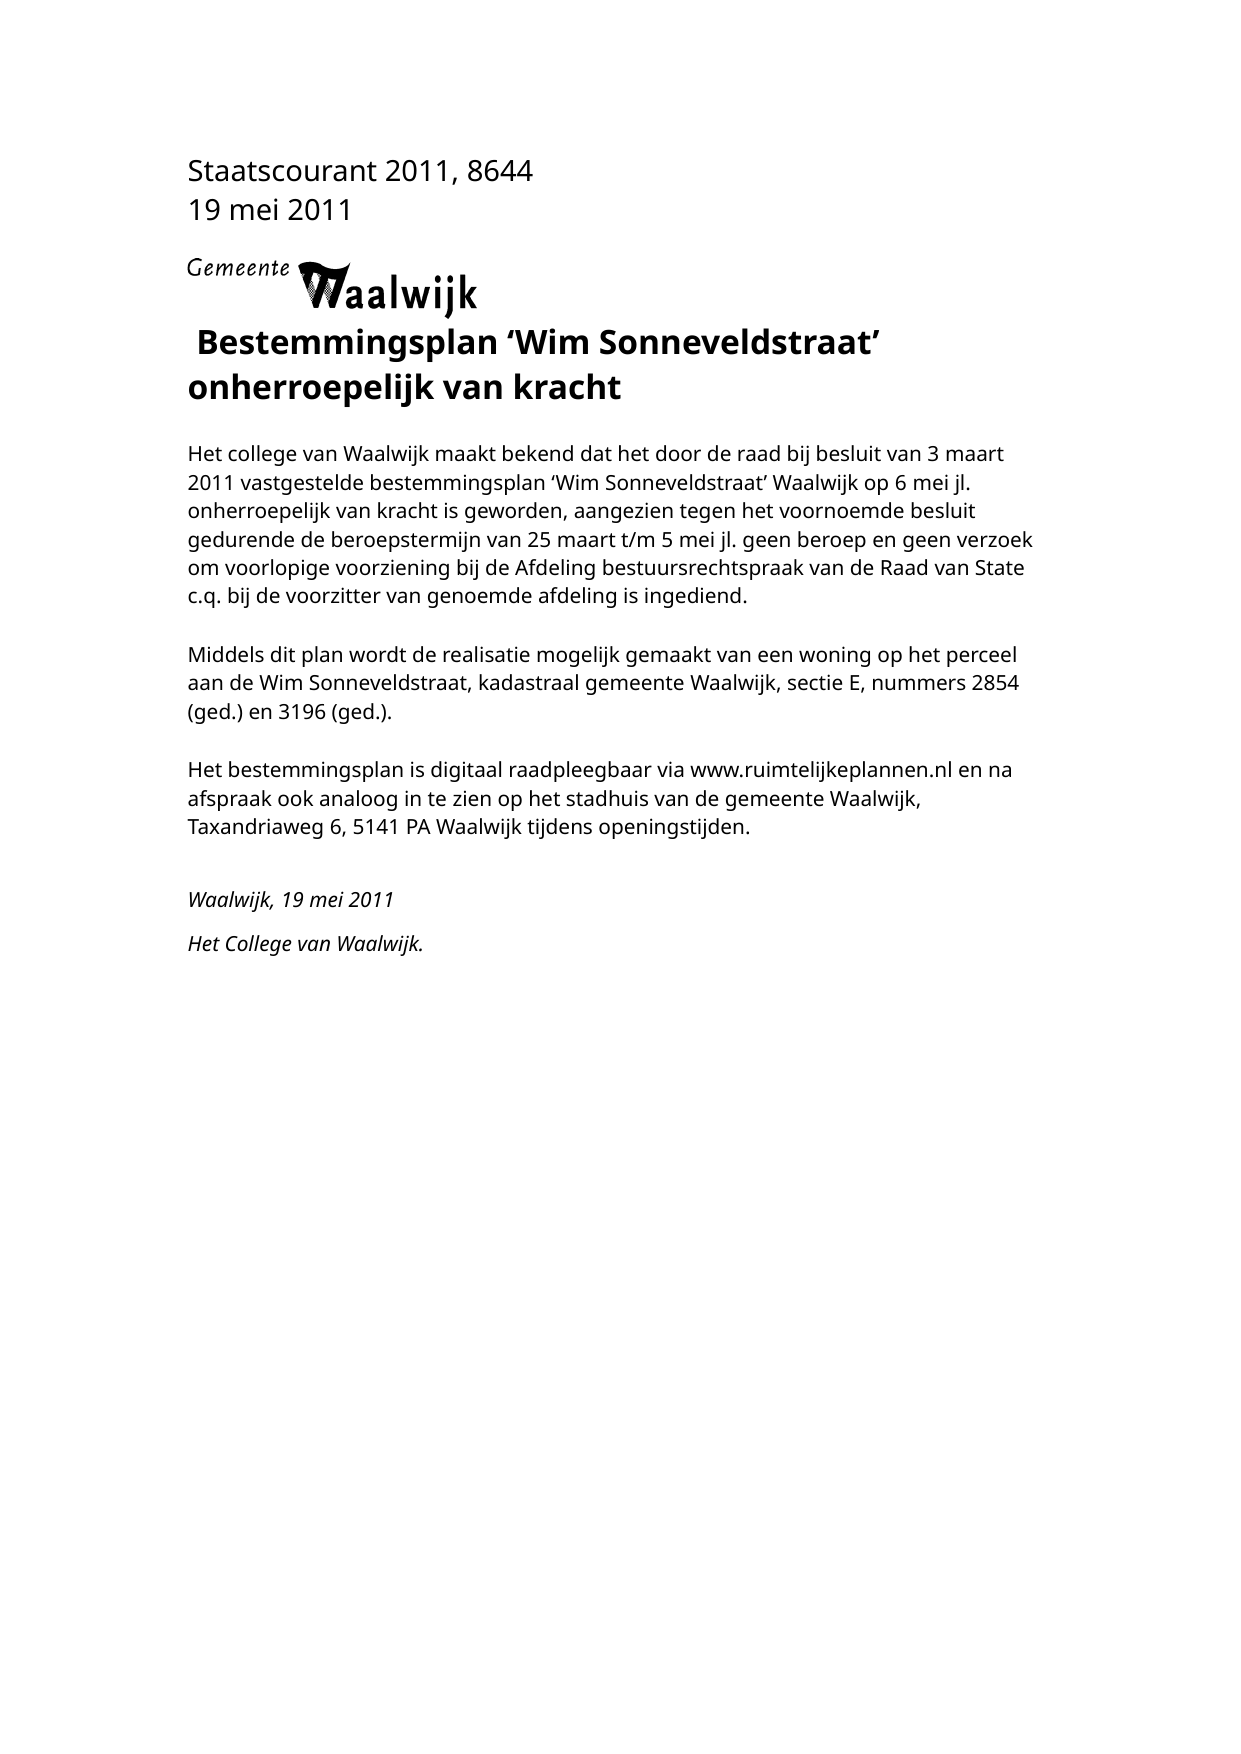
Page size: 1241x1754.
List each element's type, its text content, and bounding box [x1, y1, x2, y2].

subtitle Bestemmingsplan ‘Wim Sonneveldstraat’ onherroepelijk van kracht [187, 271, 1053, 409]
text Het bestemmingsplan is digitaal raadpleegbaar via www.ruimtelijkeplannen.nl en na afspraak ook analoog in te zien op het stadhuis van de gemeente Waalwijk, Taxandriaweg 6, 5141 PA Waalwijk tijdens openingstijden. [187, 755, 1053, 841]
picture [187, 258, 477, 319]
text Middels dit plan wordt de realisatie mogelijk gemaakt van een woning op het perceel aan de Wim Sonneveldstraat, kadastraal gemeente Waalwijk, sectie E, nummers 2854 (ged.) en 3196 (ged.). [187, 640, 1053, 725]
text Staatscourant 2011, 8644 [187, 150, 1053, 190]
text 19 mei 2011 [187, 190, 1053, 229]
text Het college van Waalwijk maakt bekend dat het door de raad bij besluit van 3 maart 2011 vastgestelde bestemmingsplan ‘Wim Sonneveldstraat’ Waalwijk op 6 mei jl. onherroepelijk van kracht is geworden, aangezien tegen het voornoemde besluit gedurende de beroepstermijn van 25 maart t/m 5 mei jl. geen beroep en geen verzoek om voorlopige voorziening bij de Afdeling bestuursrechtspraak van de Raad van State c.q. bij de voorzitter van genoemde afdeling is ingediend. [187, 439, 1053, 610]
text Het College van Waalwijk. [187, 929, 1053, 957]
text Waalwijk, 19 mei 2011 [187, 886, 1053, 914]
